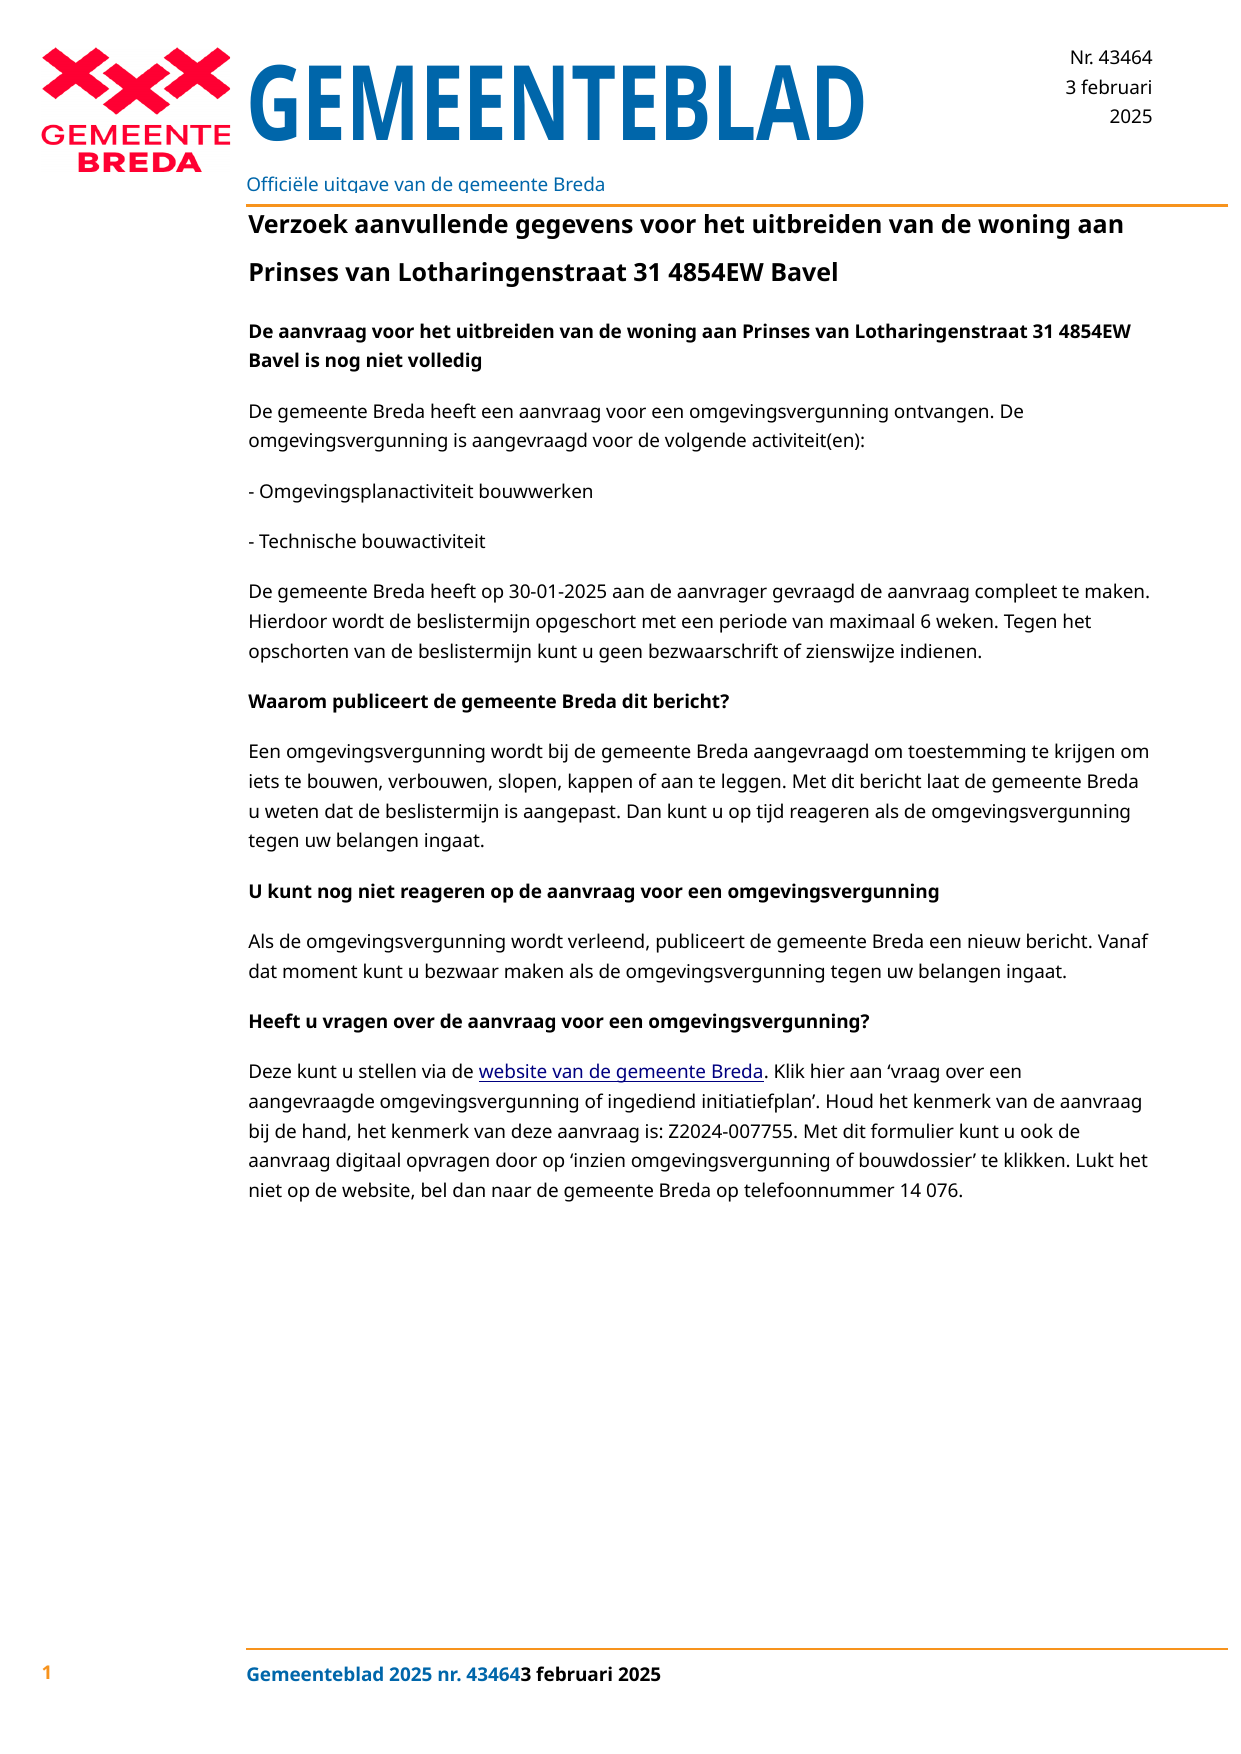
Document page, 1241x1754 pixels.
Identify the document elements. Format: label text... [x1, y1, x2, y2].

picture [41, 47, 231, 172]
text - Omgevingsplanactiviteit bouwwerken [248, 478, 1152, 504]
text De gemeente Breda heeft op 30-01-2025 aan de aanvrager gevraagd de aanvraag compleet te maken. Hierdoor wordt de beslistermijn opgeschort met een periode van maximaal 6 weken. Tegen het opschorten van de beslistermijn kunt u geen bezwaarschrift of zienswijze indienen. [248, 579, 1152, 664]
text Waarom publiceert de gemeente Breda dit bericht? [248, 688, 1152, 714]
text Verzoek aanvullende gegevens voor het uitbreiden van de woning aan Prinses van Lotharingenstraat 31 4854EW Bavel [248, 207, 1152, 288]
text De aanvraag voor het uitbreiden van de woning aan Prinses van Lotharingenstraat 31 4854EW Bavel is nog niet volledig [248, 318, 1152, 373]
text U kunt nog niet reageren op de aanvraag voor een omgevingsvergunning [248, 878, 1152, 904]
text De gemeente Breda heeft een aanvraag voor een omgevingsvergunning ontvangen. De omgevingsvergunning is aangevraagd voor de volgende activiteit(en): [248, 398, 1152, 453]
text Deze kunt u stellen via de website van de gemeente Breda. Klik hier aan ‘vraag over een aangevraagde omgevingsvergunning of ingediend initiatiefplan’. Houd het kenmerk van de aanvraag bij de hand, het kenmerk van deze aanvraag is: Z2024-007755. Met dit formulier kunt u ook de aanvraag digitaal opvragen door op ‘inzien omgevingsvergunning of bouwdossier’ te klikken. Lukt het niet op de website, bel dan naar de gemeente Breda op telefoonnummer 14 076. [248, 1059, 1152, 1203]
text Heeft u vragen over de aanvraag voor een omgevingsvergunning? [248, 1008, 1152, 1034]
text Als de omgevingsvergunning wordt verleend, publiceert de gemeente Breda een nieuw bericht. Vanaf dat moment kunt u bezwaar maken als de omgevingsvergunning tegen uw belangen ingaat. [248, 928, 1152, 984]
text - Technische bouwactiviteit [248, 528, 1152, 554]
text Een omgevingsvergunning wordt bij de gemeente Breda aangevraagd om toestemming te krijgen om iets te bouwen, verbouwen, slopen, kappen of aan te leggen. Met dit bericht laat de gemeente Breda u weten dat de beslistermijn is aangepast. Dan kunt u op tijd reageren als de omgevingsvergunning tegen uw belangen ingaat. [248, 739, 1152, 853]
